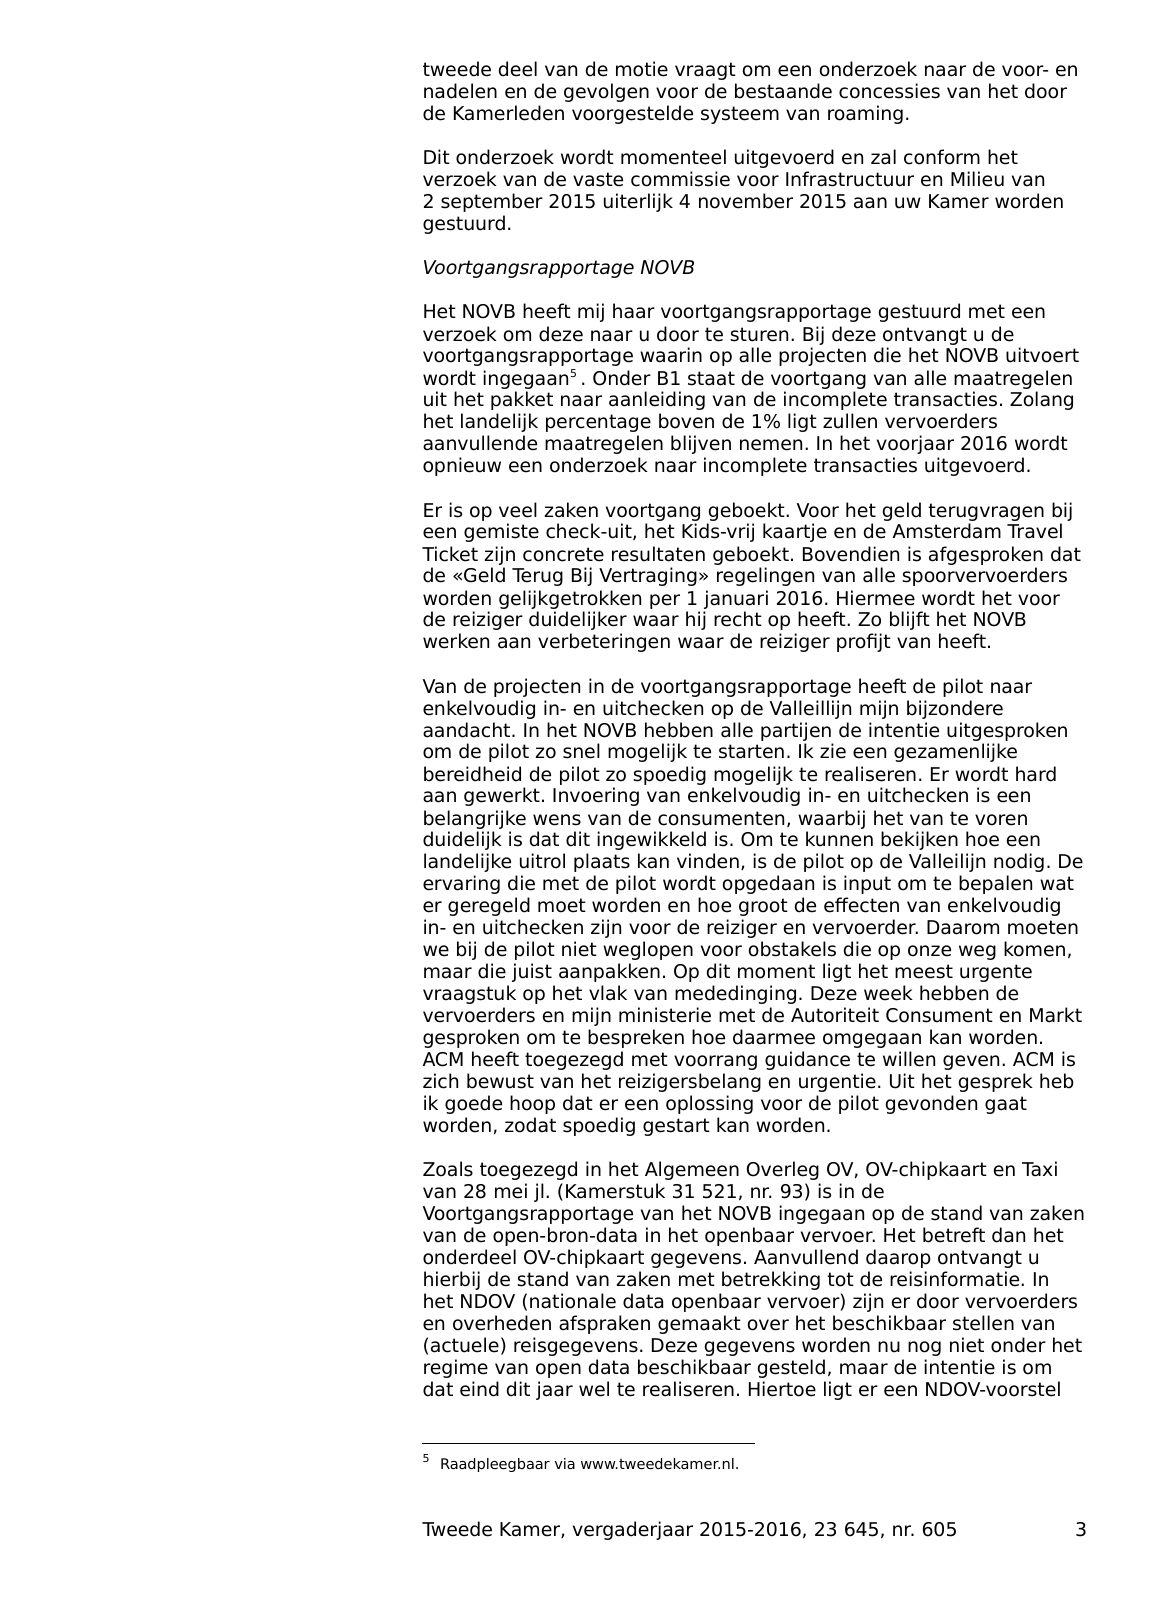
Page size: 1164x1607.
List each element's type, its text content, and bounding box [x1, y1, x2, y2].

text Het NOVB heeft mij haar voortgangsrapportage gestuurd met een verzoek om deze naar u door te sturen. Bij deze ontvangt u de voortgangsrapportage waarin op alle projecten die het NOVB uitvoert wordt ingegaan. Onder B1 staat de voortgang van alle maatregelen uit het pakket naar aanleiding van de incomplete transacties. Zolang het landelijk percentage boven de 1% ligt zullen vervoerders aanvullende maatregelen blijven nemen. In het voorjaar 2016 wordt opnieuw een onderzoek naar incomplete transacties uitgevoerd. [422, 301, 1087, 477]
text Dit onderzoek wordt momenteel uitgevoerd en zal conform het verzoek van de vaste commissie voor Infrastructuur en Milieu van 2 september 2015 uiterlijk 4 november 2015 aan uw Kamer worden gestuurd. [422, 147, 1087, 235]
text Raadpleegbaar via www.tweedekamer.nl. [422, 1452, 1087, 1474]
text Van de projecten in de voortgangsrapportage heeft de pilot naar enkelvoudig in- en uitchecken op de Valleillijn mijn bijzondere aandacht. In het NOVB hebben alle partijen de intentie uitgesproken om de pilot zo snel mogelijk te starten. Ik zie een gezamenlijke bereidheid de pilot zo spoedig mogelijk te realiseren. Er wordt hard aan gewerkt. Invoering van enkelvoudig in- en uitchecken is een belangrijke wens van de consumenten, waarbij het van te voren duidelijk is dat dit ingewikkeld is. Om te kunnen bekijken hoe een landelijke uitrol plaats kan vinden, is de pilot op de Valleilijn nodig. De ervaring die met de pilot wordt opgedaan is input om te bepalen wat er geregeld moet worden en hoe groot de effecten van enkelvoudig in- en uitchecken zijn voor de reiziger en vervoerder. Daarom moeten we bij de pilot niet weglopen voor obstakels die op onze weg komen, maar die juist aanpakken. Op dit moment ligt het meest urgente vraagstuk op het vlak van mededinging. Deze week hebben de vervoerders en mijn ministerie met de Autoriteit Consument en Markt gesproken om te bespreken hoe daarmee omgegaan kan worden. ACM heeft toegezegd met voorrang guidance te willen geven. ACM is zich bewust van het reizigersbelang en urgentie. Uit het gesprek heb ik goede hoop dat er een oplossing voor de pilot gevonden gaat worden, zodat spoedig gestart kan worden. [422, 676, 1087, 1137]
text tweede deel van de motie vraagt om een onderzoek naar de voor- en nadelen en de gevolgen voor de bestaande concessies van het door de Kamerleden voorgestelde systeem van roaming. [422, 59, 1087, 125]
subtitle Voortgangsrapportage NOVB [422, 257, 1087, 279]
text Zoals toegezegd in het Algemeen Overleg OV, OV-chipkaart en Taxi van 28 mei jl. (Kamerstuk 31 521, nr. 93) is in de Voortgangsrapportage van het NOVB ingegaan op de stand van zaken van de open-bron-data in het openbaar vervoer. Het betreft dan het onderdeel OV-chipkaart gegevens. Aanvullend daarop ontvangt u hierbij de stand van zaken met betrekking tot de reisinformatie. In het NDOV (nationale data openbaar vervoer) zijn er door vervoerders en overheden afspraken gemaakt over het beschikbaar stellen van (actuele) reisgegevens. Deze gegevens worden nu nog niet onder het regime van open data beschikbaar gesteld, maar de intentie is om dat eind dit jaar wel te realiseren. Hiertoe ligt er een NDOV-voorstel [422, 1159, 1087, 1401]
text Er is op veel zaken voortgang geboekt. Voor het geld terugvragen bij een gemiste check-uit, het Kids-vrij kaartje en de Amsterdam Travel Ticket zijn concrete resultaten geboekt. Bovendien is afgesproken dat de «Geld Terug Bij Vertraging» regelingen van alle spoorvervoerders worden gelijkgetrokken per 1 januari 2016. Hiermee wordt het voor de reiziger duidelijker waar hij recht op heeft. Zo blijft het NOVB werken aan verbeteringen waar de reiziger profijt van heeft. [422, 499, 1087, 653]
